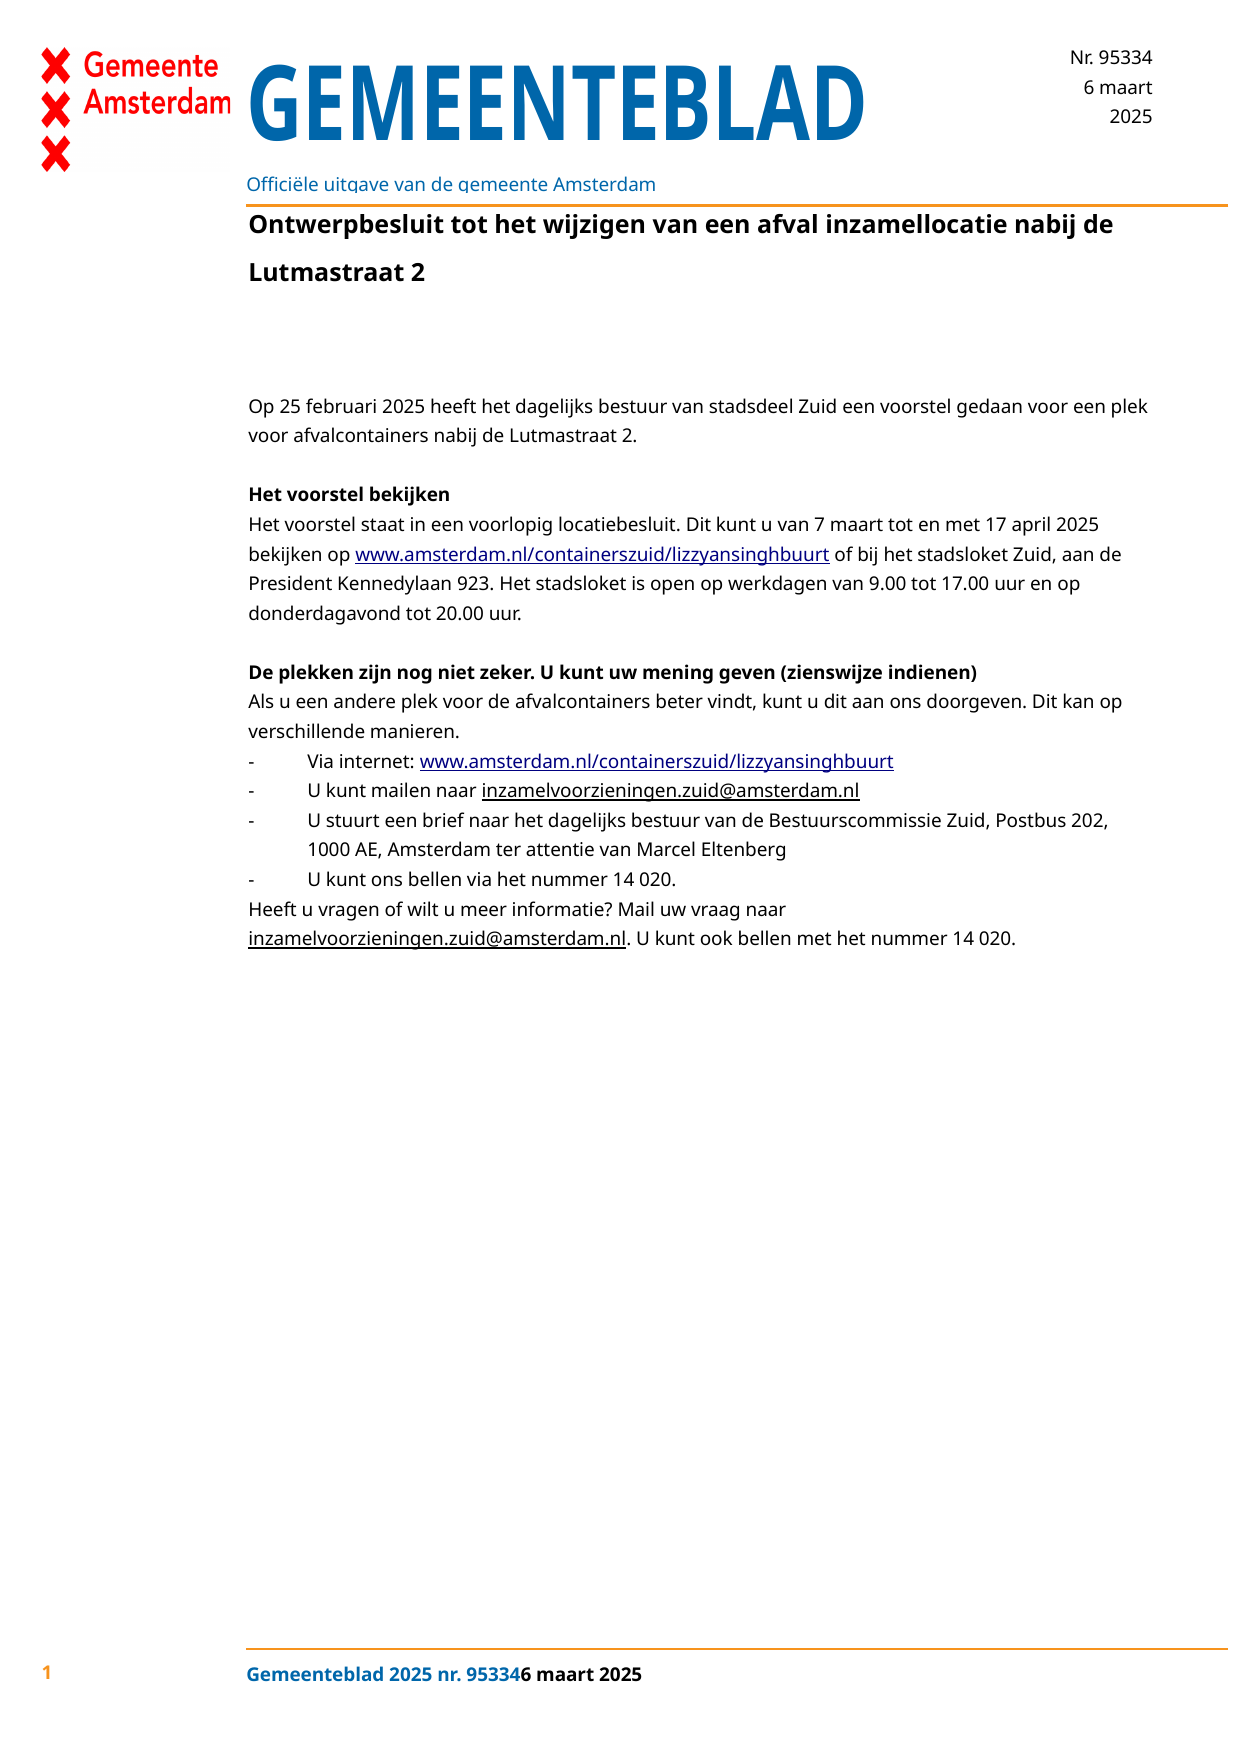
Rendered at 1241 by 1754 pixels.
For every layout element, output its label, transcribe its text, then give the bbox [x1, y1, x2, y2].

list Via internet: www.amsterdam.nl/containerszuid/lizzyansinghbuurt [248, 748, 1152, 774]
list U kunt mailen naar inzamelvoorzieningen.zuid@amsterdam.nl [248, 777, 1152, 803]
text Als u een andere plek voor de afvalcontainers beter vindt, kunt u dit aan ons doorgeven. Dit kan op verschillende manieren. [248, 689, 1152, 744]
text De plekken zijn nog niet zeker. U kunt uw mening geven (zienswijze indienen) [248, 659, 1152, 685]
text Op 25 februari 2025 heeft het dagelijks bestuur van stadsdeel Zuid een voorstel gedaan voor een plek voor afvalcontainers nabij de Lutmastraat 2. [248, 393, 1152, 448]
list U stuurt een brief naar het dagelijks bestuur van de Bestuurscommissie Zuid, Postbus 202, 1000 AE, Amsterdam ter attentie van Marcel Eltenberg [248, 807, 1152, 862]
text Het voorstel bekijken [248, 482, 1152, 507]
text Heeft u vragen of wilt u meer informatie? Mail uw vraag naar inzamelvoorzieningen.zuid@amsterdam.nl. U kunt ook bellen met het nummer 14 020. [248, 896, 1152, 951]
text Ontwerpbesluit tot het wijzigen van een afval inzamellocatie nabij de Lutmastraat 2 [248, 207, 1152, 288]
text Het voorstel staat in een voorlopig locatiebesluit. Dit kunt u van 7 maart tot en met 17 april 2025 bekijken op www.amsterdam.nl/containerszuid/lizzyansinghbuurt of bij het stadsloket Zuid, aan de President Kennedylaan 923. Het stadsloket is open op werkdagen van 9.00 tot 17.00 uur en op donderdagavond tot 20.00 uur. [248, 511, 1152, 626]
list U kunt ons bellen via het nummer 14 020. [248, 866, 1152, 892]
picture [41, 47, 231, 172]
